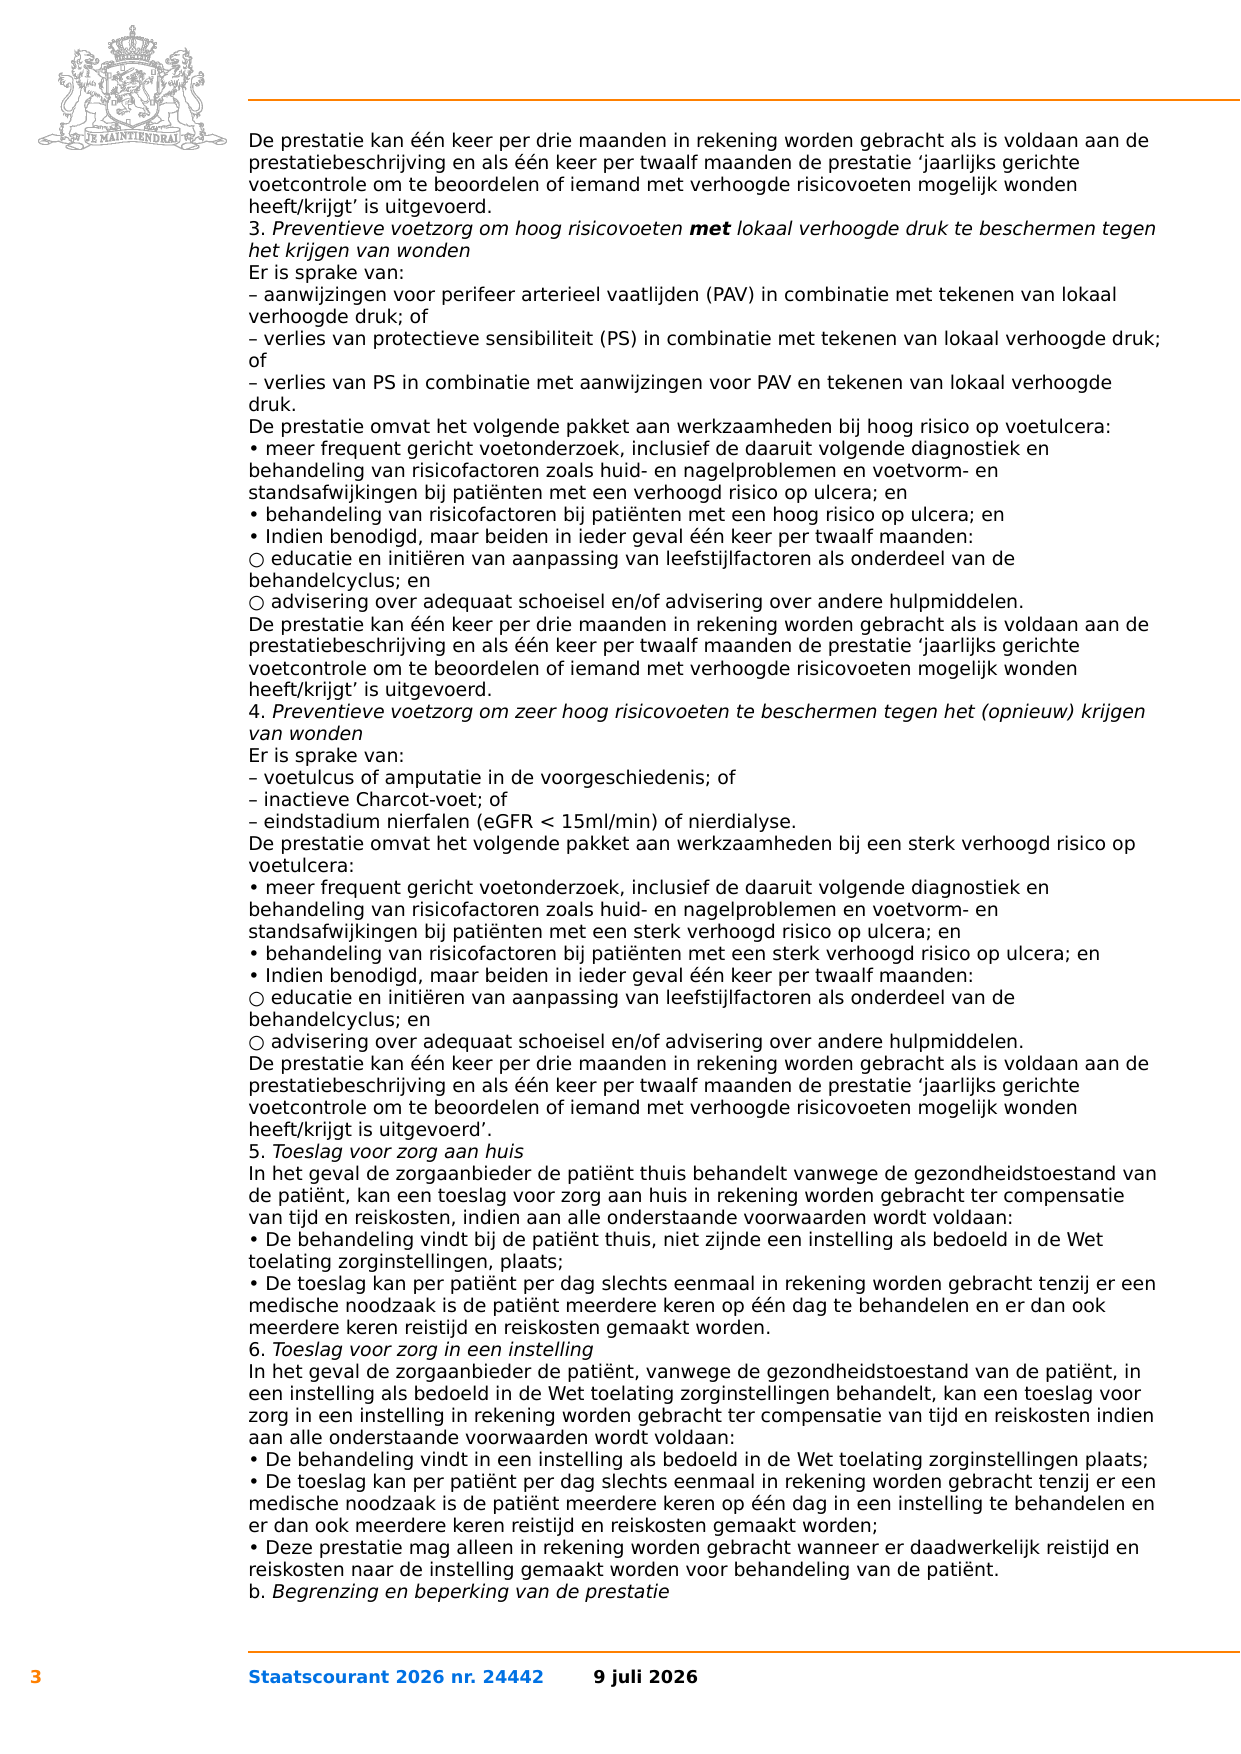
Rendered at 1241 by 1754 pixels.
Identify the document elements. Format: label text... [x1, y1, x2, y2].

text • behandeling van risicofactoren bij patiënten met een hoog risico op ulcera; en [248, 503, 1163, 526]
text ○ advisering over adequaat schoeisel en/of advisering over andere hulpmiddelen. [248, 591, 1163, 613]
text • De toeslag kan per patiënt per dag slechts eenmaal in rekening worden gebracht tenzij er een medische noodzaak is de patiënt meerdere keren op één dag te behandelen en er dan ook meerdere keren reistijd en reiskosten gemaakt worden. [248, 1273, 1163, 1339]
text – eindstadium nierfalen (eGFR < 15ml/min) of nierdialyse. [248, 811, 1163, 833]
text • behandeling van risicofactoren bij patiënten met een sterk verhoogd risico op ulcera; en [248, 943, 1163, 965]
text ○ advisering over adequaat schoeisel en/of advisering over andere hulpmiddelen. [248, 1031, 1163, 1053]
text De prestatie kan één keer per drie maanden in rekening worden gebracht als is voldaan aan de prestatiebeschrijving en als één keer per twaalf maanden de prestatie ‘jaarlijks gerichte voetcontrole om te beoordelen of iemand met verhoogde risicovoeten mogelijk wonden heeft/krijgt’ is uitgevoerd. [248, 130, 1163, 218]
text – voetulcus of amputatie in de voorgeschiedenis; of [248, 767, 1163, 789]
text 4. Preventieve voetzorg om zeer hoog risicovoeten te beschermen tegen het (opnieuw) krijgen van wonden [248, 701, 1163, 745]
text • Indien benodigd, maar beiden in ieder geval één keer per twaalf maanden: [248, 526, 1163, 547]
text 6. Toeslag voor zorg in een instelling [248, 1339, 1163, 1361]
text De prestatie omvat het volgende pakket aan werkzaamheden bij een sterk verhoogd risico op voetulcera: [248, 833, 1163, 877]
text De prestatie kan één keer per drie maanden in rekening worden gebracht als is voldaan aan de prestatiebeschrijving en als één keer per twaalf maanden de prestatie ‘jaarlijks gerichte voetcontrole om te beoordelen of iemand met verhoogde risicovoeten mogelijk wonden heeft/krijgt’ is uitgevoerd. [248, 613, 1163, 701]
text • Deze prestatie mag alleen in rekening worden gebracht wanneer er daadwerkelijk reistijd en reiskosten naar de instelling gemaakt worden voor behandeling van de patiënt. [248, 1537, 1163, 1581]
text • De behandeling vindt bij de patiënt thuis, niet zijnde een instelling als bedoeld in de Wet toelating zorginstellingen, plaats; [248, 1229, 1163, 1273]
text In het geval de zorgaanbieder de patiënt thuis behandelt vanwege de gezondheidstoestand van de patiënt, kan een toeslag voor zorg aan huis in rekening worden gebracht ter compensatie van tijd en reiskosten, indien aan alle onderstaande voorwaarden wordt voldaan: [248, 1163, 1163, 1229]
text • De toeslag kan per patiënt per dag slechts eenmaal in rekening worden gebracht tenzij er een medische noodzaak is de patiënt meerdere keren op één dag in een instelling te behandelen en er dan ook meerdere keren reistijd en reiskosten gemaakt worden; [248, 1471, 1163, 1537]
text b. Begrenzing en beperking van de prestatie [248, 1581, 1163, 1602]
text ○ educatie en initiëren van aanpassing van leefstijlfactoren als onderdeel van de behandelcyclus; en [248, 987, 1163, 1031]
text • De behandeling vindt in een instelling als bedoeld in de Wet toelating zorginstellingen plaats; [248, 1449, 1163, 1471]
text 5. Toeslag voor zorg aan huis [248, 1141, 1163, 1163]
text De prestatie kan één keer per drie maanden in rekening worden gebracht als is voldaan aan de prestatiebeschrijving en als één keer per twaalf maanden de prestatie ‘jaarlijks gerichte voetcontrole om te beoordelen of iemand met verhoogde risicovoeten mogelijk wonden heeft/krijgt is uitgevoerd’. [248, 1053, 1163, 1141]
text 3. Preventieve voetzorg om hoog risicovoeten met lokaal verhoogde druk te beschermen tegen het krijgen van wonden [248, 218, 1163, 262]
text – verlies van PS in combinatie met aanwijzingen voor PAV en tekenen van lokaal verhoogde druk. [248, 372, 1163, 416]
text Er is sprake van: [248, 262, 1163, 284]
text – verlies van protectieve sensibiliteit (PS) in combinatie met tekenen van lokaal verhoogde druk; of [248, 328, 1163, 372]
text ○ educatie en initiëren van aanpassing van leefstijlfactoren als onderdeel van de behandelcyclus; en [248, 547, 1163, 591]
text – aanwijzingen voor perifeer arterieel vaatlijden (PAV) in combinatie met tekenen van lokaal verhoogde druk; of [248, 284, 1163, 328]
text In het geval de zorgaanbieder de patiënt, vanwege de gezondheidstoestand van de patiënt, in een instelling als bedoeld in de Wet toelating zorginstellingen behandelt, kan een toeslag voor zorg in een instelling in rekening worden gebracht ter compensatie van tijd en reiskosten indien aan alle onderstaande voorwaarden wordt voldaan: [248, 1361, 1163, 1449]
text • meer frequent gericht voetonderzoek, inclusief de daaruit volgende diagnostiek en behandeling van risicofactoren zoals huid- en nagelproblemen en voetvorm- en standsafwijkingen bij patiënten met een verhoogd risico op ulcera; en [248, 438, 1163, 503]
text • meer frequent gericht voetonderzoek, inclusief de daaruit volgende diagnostiek en behandeling van risicofactoren zoals huid- en nagelproblemen en voetvorm- en standsafwijkingen bij patiënten met een sterk verhoogd risico op ulcera; en [248, 877, 1163, 943]
text – inactieve Charcot-voet; of [248, 789, 1163, 811]
text De prestatie omvat het volgende pakket aan werkzaamheden bij hoog risico op voetulcera: [248, 416, 1163, 438]
text • Indien benodigd, maar beiden in ieder geval één keer per twaalf maanden: [248, 965, 1163, 987]
text Er is sprake van: [248, 745, 1163, 767]
picture [38, 25, 227, 150]
